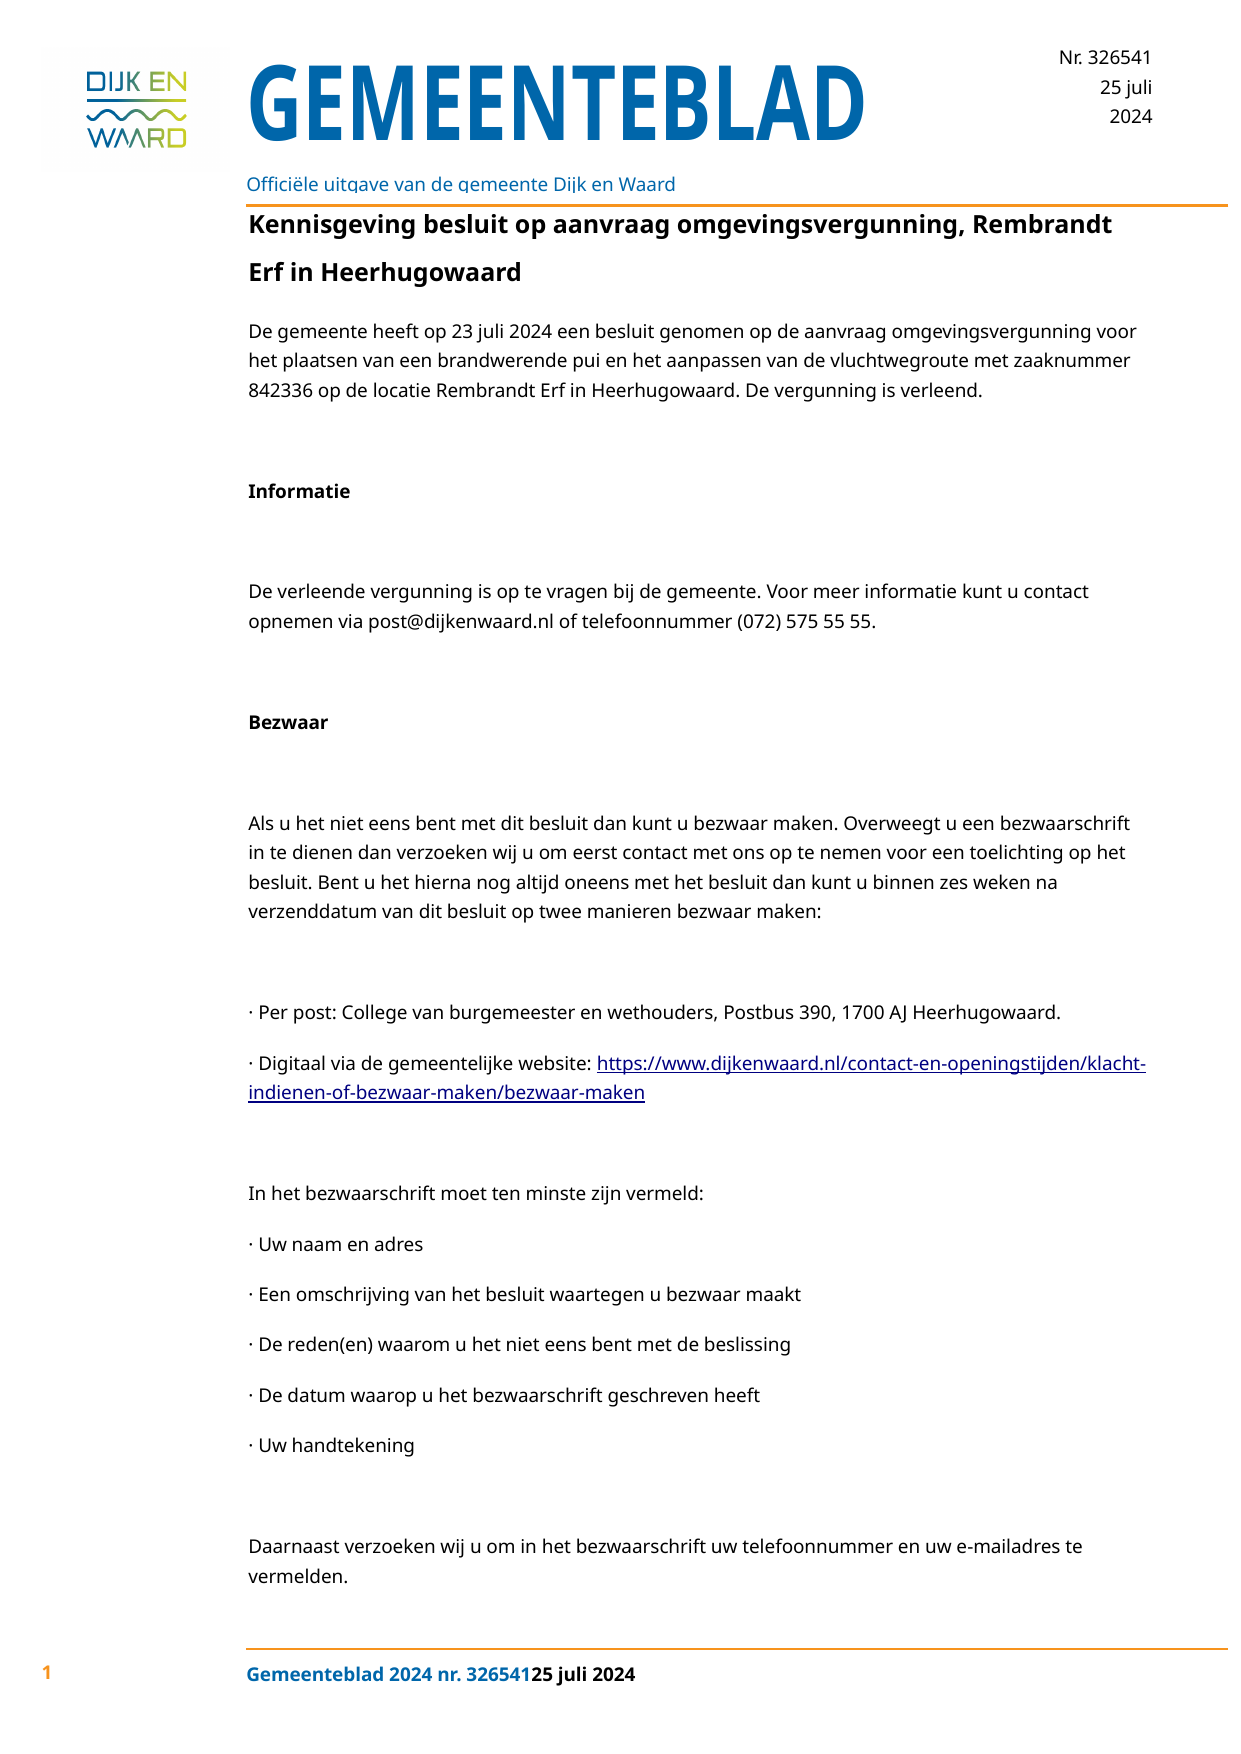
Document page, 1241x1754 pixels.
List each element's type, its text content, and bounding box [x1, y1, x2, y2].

picture [41, 47, 231, 172]
text · Digitaal via de gemeentelijke website: https://www.dijkenwaard.nl/contact-en-openingstijden/klacht-indienen-of-bezwaar-maken/bezwaar-maken [248, 1050, 1152, 1105]
text Als u het niet eens bent met dit besluit dan kunt u bezwaar maken. Overweegt u een bezwaarschrift in te dienen dan verzoeken wij u om eerst contact met ons op te nemen voor een toelichting op het besluit. Bent u het hierna nog altijd oneens met het besluit dan kunt u binnen zes weken na verzenddatum van dit besluit op twee manieren bezwaar maken: [248, 810, 1152, 924]
text In het bezwaarschrift moet ten minste zijn vermeld: [248, 1180, 1152, 1206]
text Daarnaast verzoeken wij u om in het bezwaarschrift uw telefoonnummer en uw e-mailadres te vermelden. [248, 1533, 1152, 1589]
text · Uw naam en adres [248, 1231, 1152, 1257]
text · De reden(en) waarom u het niet eens bent met de beslissing [248, 1332, 1152, 1357]
text De verleende vergunning is op te vragen bij de gemeente. Voor meer informatie kunt u contact opnemen via post@dijkenwaard.nl of telefoonnummer (072) 575 55 55. [248, 579, 1152, 634]
text De gemeente heeft op 23 juli 2024 een besluit genomen op de aanvraag omgevingsvergunning voor het plaatsen van een brandwerende pui en het aanpassen van de vluchtwegroute met zaaknummer 842336 op de locatie Rembrandt Erf in Heerhugowaard. De vergunning is verleend. [248, 318, 1152, 403]
text Informatie [248, 478, 1152, 504]
text Bezwaar [248, 709, 1152, 735]
text · De datum waarop u het bezwaarschrift geschreven heeft [248, 1382, 1152, 1408]
text · Uw handtekening [248, 1432, 1152, 1458]
text · Per post: College van burgemeester en wethouders, Postbus 390, 1700 AJ Heerhugowaard. [248, 999, 1152, 1025]
text Kennisgeving besluit op aanvraag omgevingsvergunning, Rembrandt Erf in Heerhugowaard [248, 207, 1152, 288]
text · Een omschrijving van het besluit waartegen u bezwaar maakt [248, 1281, 1152, 1307]
